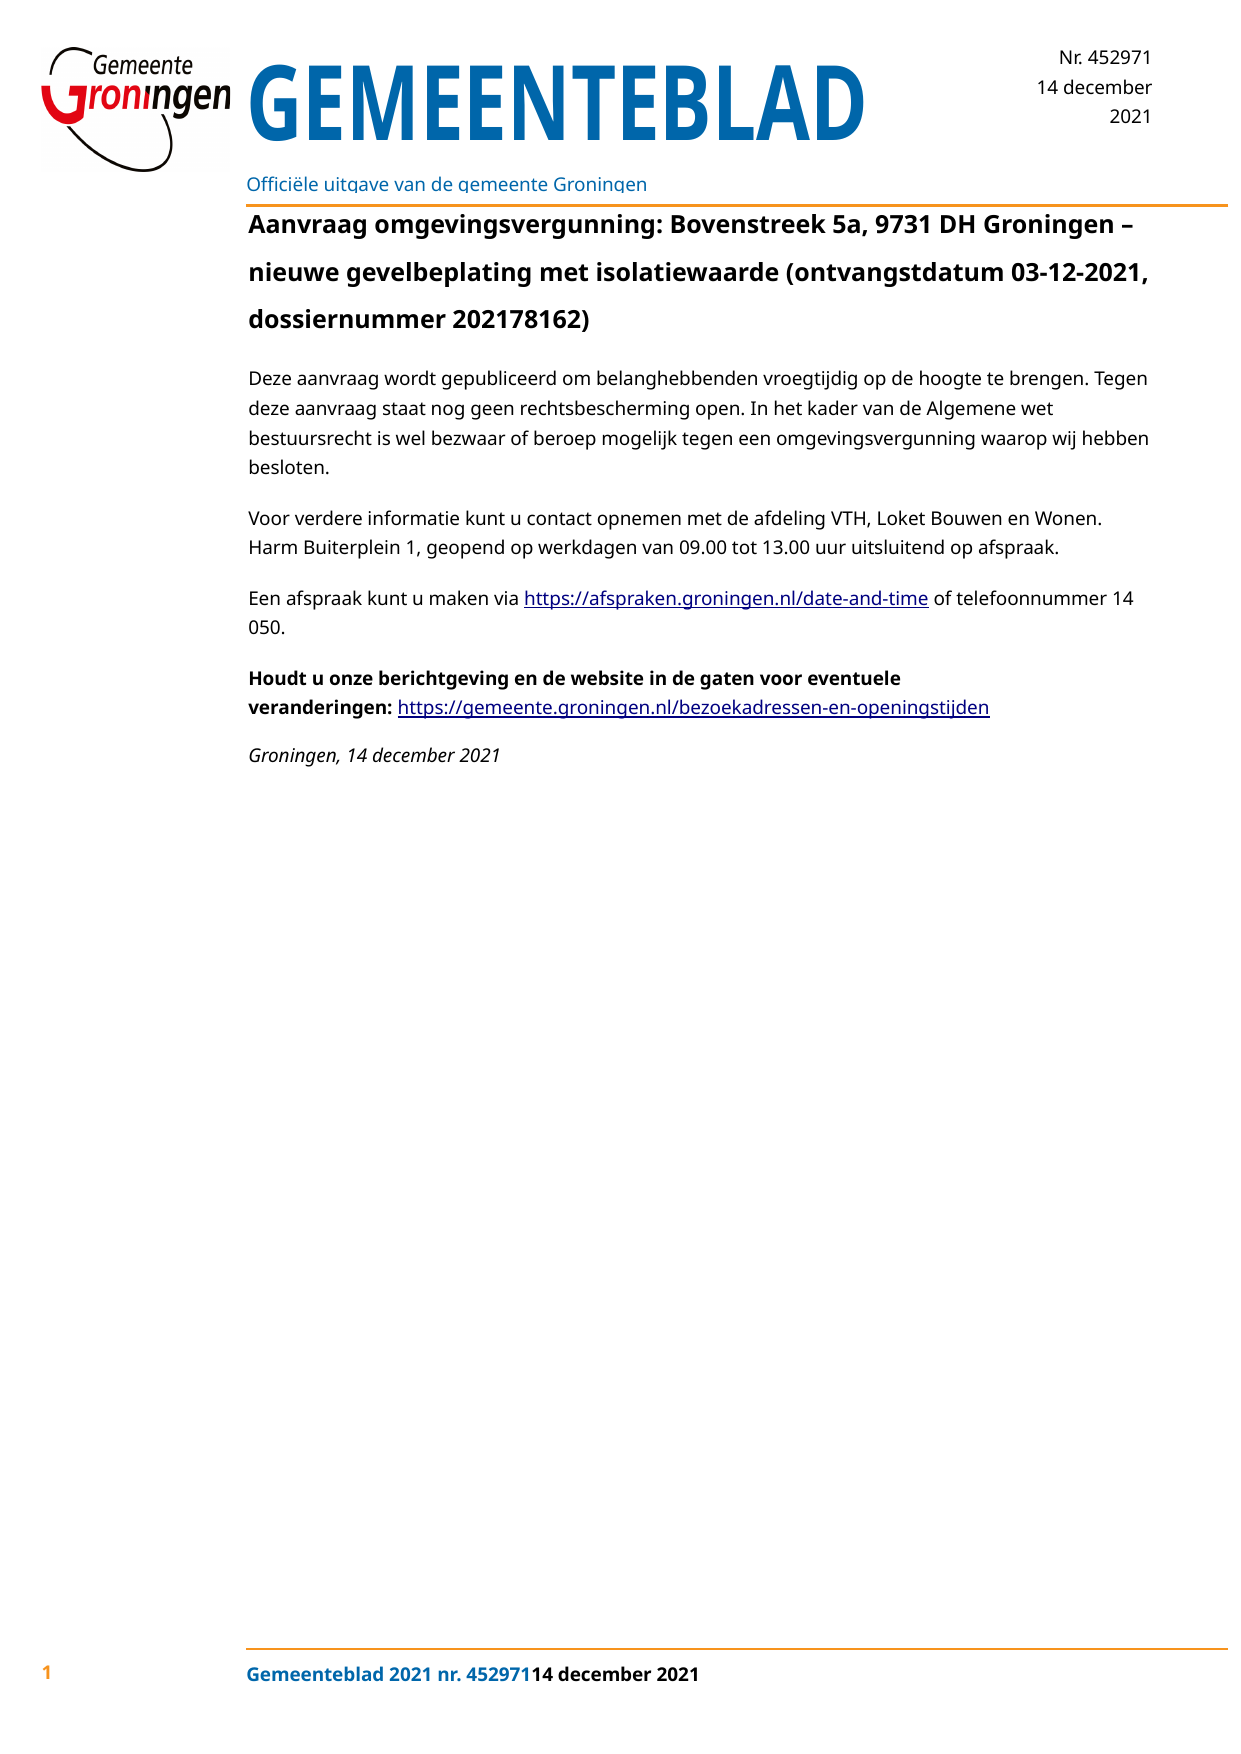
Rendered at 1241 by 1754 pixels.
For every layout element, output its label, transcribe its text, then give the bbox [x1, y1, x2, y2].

picture [41, 47, 231, 172]
text Deze aanvraag wordt gepubliceerd om belanghebbenden vroegtijdig op de hoogte te brengen. Tegen deze aanvraag staat nog geen rechtsbescherming open. In het kader van de Algemene wet bestuursrecht is wel bezwaar of beroep mogelijk tegen een omgevingsvergunning waarop wij hebben besloten. [248, 366, 1152, 480]
text Een afspraak kunt u maken via https://afspraken.groningen.nl/date-and-time of telefoonnummer 14 050. [248, 585, 1152, 640]
text Voor verdere informatie kunt u contact opnemen met de afdeling VTH, Loket Bouwen en Wonen. Harm Buiterplein 1, geopend op werkdagen van 09.00 tot 13.00 uur uitsluitend op afspraak. [248, 505, 1152, 560]
text Houdt u onze berichtgeving en de website in de gaten voor eventuele veranderingen: https://gemeente.groningen.nl/bezoekadressen-en-openingstijden [248, 665, 1152, 720]
text Aanvraag omgevingsvergunning: Bovenstreek 5a, 9731 DH Groningen – nieuwe gevelbeplating met isolatiewaarde (ontvangstdatum 03-12-2021, dossiernummer 202178162) [248, 207, 1152, 336]
text Groningen, 14 december 2021 [248, 742, 1152, 768]
